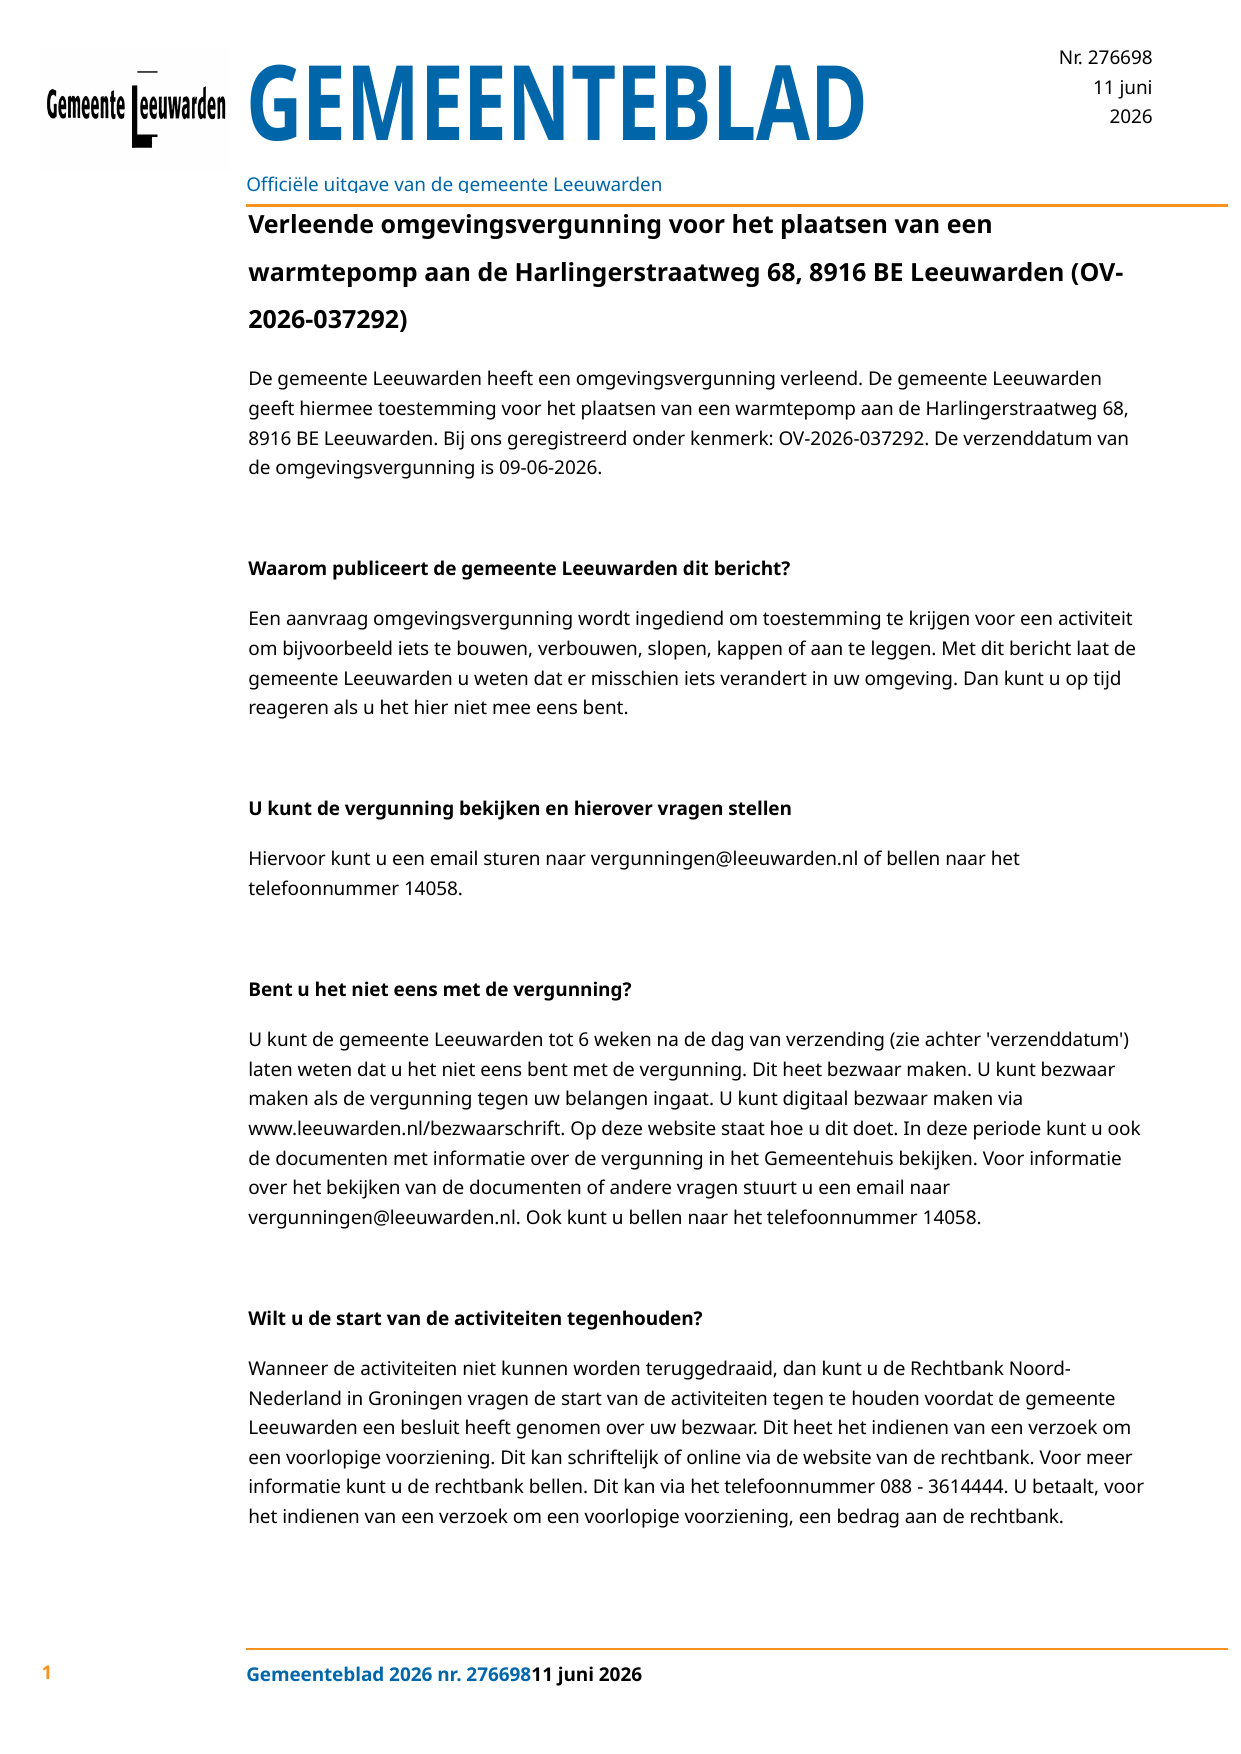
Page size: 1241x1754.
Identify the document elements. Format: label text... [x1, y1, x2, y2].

text Bent u het niet eens met de vergunning? [248, 976, 1152, 1002]
text U kunt de gemeente Leeuwarden tot 6 weken na de dag van verzending (zie achter 'verzenddatum') laten weten dat u het niet eens bent met de vergunning. Dit heet bezwaar maken. U kunt bezwaar maken als de vergunning tegen uw belangen ingaat. U kunt digitaal bezwaar maken via www.leeuwarden.nl/bezwaarschrift. Op deze website staat hoe u dit doet. In deze periode kunt u ook de documenten met informatie over de vergunning in het Gemeentehuis bekijken. Voor informatie over het bekijken van de documenten of andere vragen stuurt u een email naar vergunningen@leeuwarden.nl. Ook kunt u bellen naar het telefoonnummer 14058. [248, 1026, 1152, 1229]
text Wanneer de activiteiten niet kunnen worden teruggedraaid, dan kunt u de Rechtbank Noord-Nederland in Groningen vragen de start van de activiteiten tegen te houden voordat de gemeente Leeuwarden een besluit heeft genomen over uw bezwaar. Dit heet het indienen van een verzoek om een voorlopige voorziening. Dit kan schriftelijk of online via de website van de rechtbank. Voor meer informatie kunt u de rechtbank bellen. Dit kan via het telefoonnummer 088 - 3614444. U betaalt, voor het indienen van een verzoek om een voorlopige voorziening, een bedrag aan de rechtbank. [248, 1355, 1152, 1529]
text Verleende omgevingsvergunning voor het plaatsen van een warmtepomp aan de Harlingerstraatweg 68, 8916 BE Leeuwarden (OV-2026-037292) [248, 207, 1152, 336]
text Wilt u de start van de activiteiten tegenhouden? [248, 1305, 1152, 1330]
text Een aanvraag omgevingsvergunning wordt ingediend om toestemming te krijgen voor een activiteit om bijvoorbeeld iets te bouwen, verbouwen, slopen, kappen of aan te leggen. Met dit bericht laat de gemeente Leeuwarden u weten dat er misschien iets verandert in uw omgeving. Dan kunt u op tijd reageren als u het hier niet mee eens bent. [248, 606, 1152, 720]
text U kunt de vergunning bekijken en hierover vragen stellen [248, 795, 1152, 821]
picture [41, 47, 231, 172]
text De gemeente Leeuwarden heeft een omgevingsvergunning verleend. De gemeente Leeuwarden geeft hiermee toestemming voor het plaatsen van een warmtepomp aan de Harlingerstraatweg 68, 8916 BE Leeuwarden. Bij ons geregistreerd onder kenmerk: OV-2026-037292. De verzenddatum van de omgevingsvergunning is 09-06-2026. [248, 366, 1152, 480]
text Waarom publiceert de gemeente Leeuwarden dit bericht? [248, 555, 1152, 581]
text Hiervoor kunt u een email sturen naar vergunningen@leeuwarden.nl of bellen naar het telefoonnummer 14058. [248, 846, 1152, 901]
